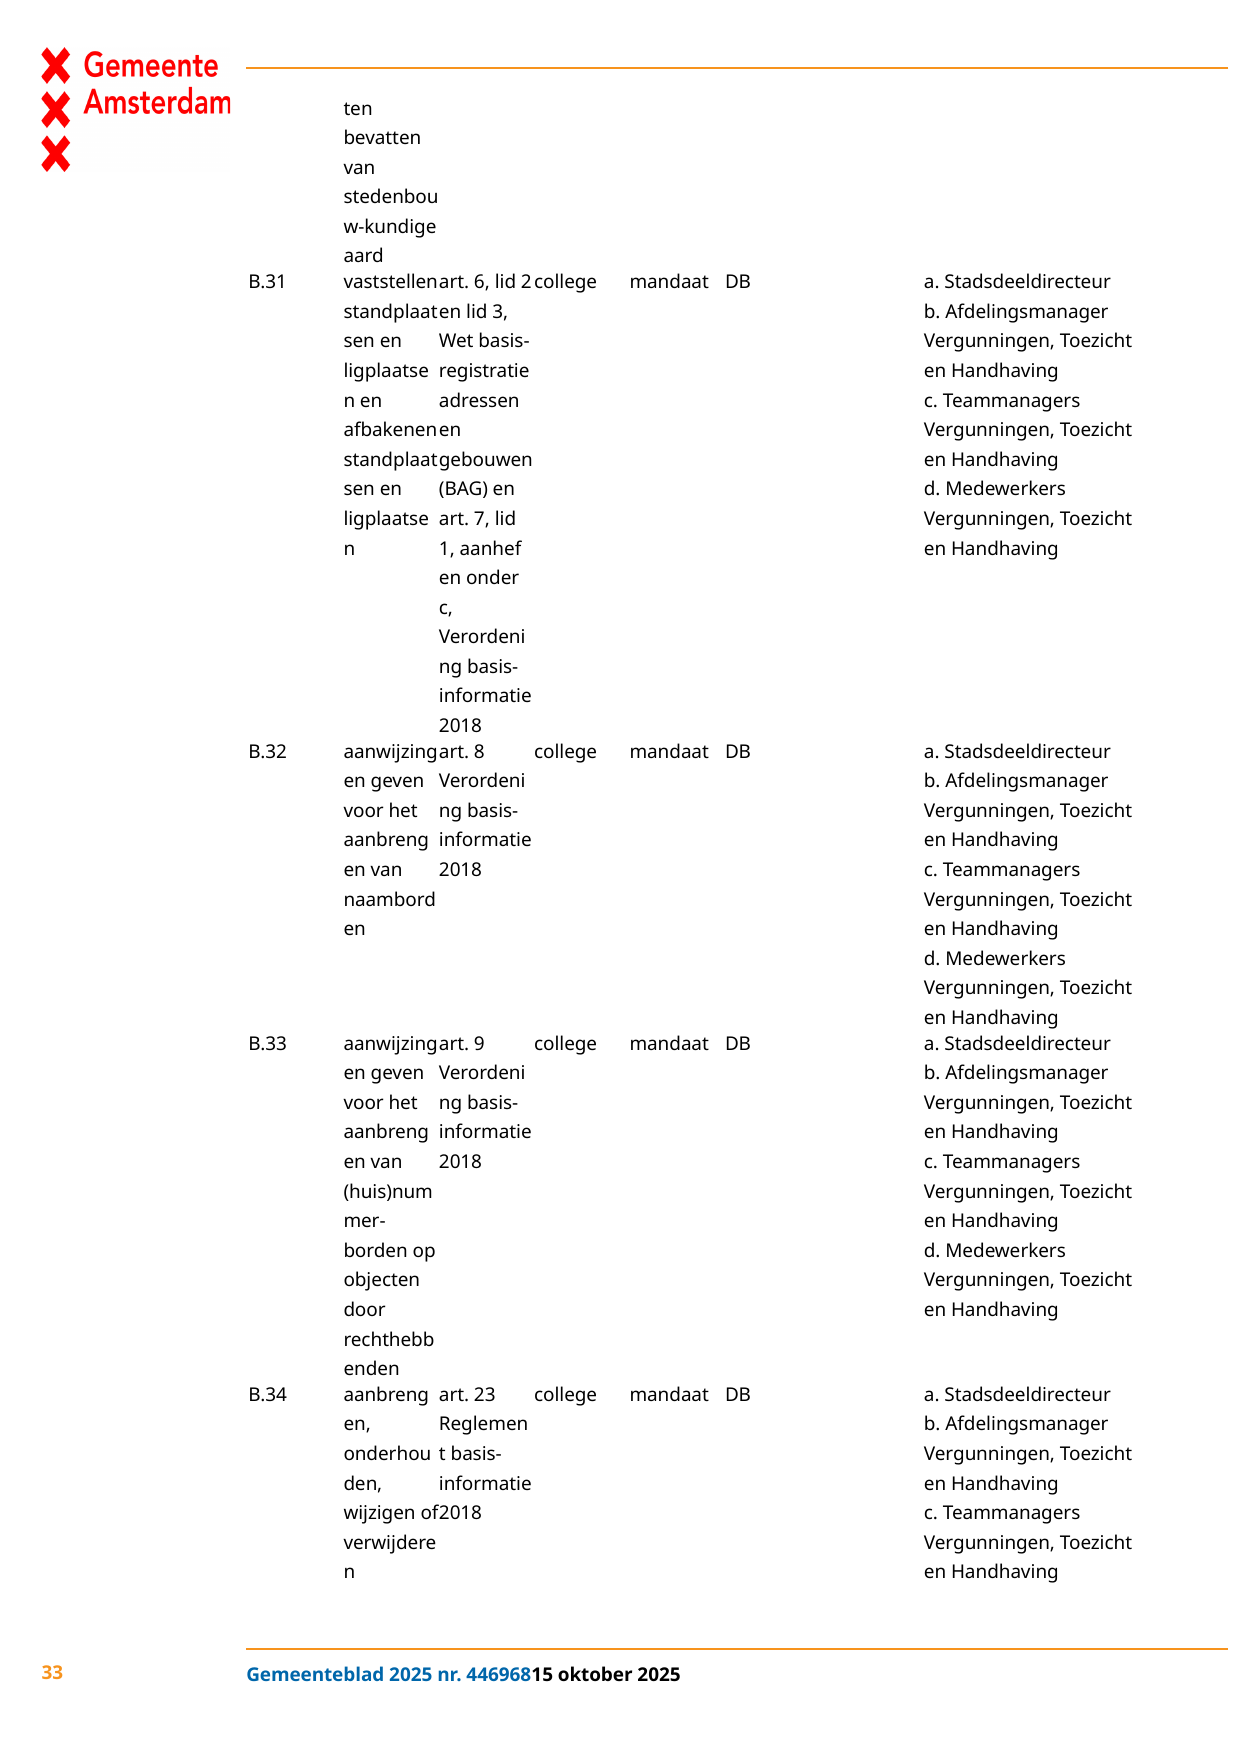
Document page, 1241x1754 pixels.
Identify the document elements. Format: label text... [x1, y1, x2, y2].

table_cell B.34 [248, 1381, 343, 1584]
table_cell art. 8 Verordening basis-informatie 2018 [439, 738, 534, 1030]
table_cell aanbrengen, onderhouden, wijzigen of verwijderen [343, 1381, 439, 1584]
table_cell [820, 1030, 924, 1381]
table_cell art. 6, lid 2 en lid 3, Wet basis-registratie adressen en gebouwen (BAG) en art. 7, lid 1, aanhef en onder c, Verordening basis-informatie 2018 [439, 269, 534, 738]
table_cell [820, 738, 924, 1030]
table_cell a. Stadsdeeldirecteur b. Afdelingsmanager Vergunningen, Toezicht en Handhaving c. Teammanagers Vergunningen, Toezicht en Handhaving [924, 1381, 1152, 1584]
table_cell a. Stadsdeeldirecteur b. Afdelingsmanager Vergunningen, Toezicht en Handhaving c. Teammanagers Vergunningen, Toezicht en Handhaving d. Medewerkers Vergunningen, Toezicht en Handhaving [924, 1030, 1152, 1381]
table_cell DB [725, 1381, 820, 1584]
table_cell a. Stadsdeeldirecteur b. Afdelingsmanager Vergunningen, Toezicht en Handhaving c. Teammanagers Vergunningen, Toezicht en Handhaving d. Medewerkers Vergunningen, Toezicht en Handhaving [924, 738, 1152, 1030]
table_cell aanwijzingen geven voor het aanbrengen van naamborden [343, 738, 439, 1030]
table_cell ten bevatten van stedenbouw-kundige aard [343, 95, 439, 268]
table_cell college [534, 738, 629, 1030]
table_cell [820, 269, 924, 738]
table_cell mandaat [629, 1381, 725, 1584]
table_cell [820, 95, 924, 268]
table_cell [248, 95, 343, 268]
table_cell mandaat [629, 738, 725, 1030]
table_cell a. Stadsdeeldirecteur b. Afdelingsmanager Vergunningen, Toezicht en Handhaving c. Teammanagers Vergunningen, Toezicht en Handhaving d. Medewerkers Vergunningen, Toezicht en Handhaving [924, 269, 1152, 738]
table_cell [725, 95, 820, 268]
table_cell B.33 [248, 1030, 343, 1381]
table_cell [534, 95, 629, 268]
table_cell DB [725, 269, 820, 738]
table_cell [820, 1381, 924, 1584]
table_cell aanwijzingen geven voor het aanbrengen van (huis)nummer-borden op objecten door rechthebbenden [343, 1030, 439, 1381]
table_cell DB [725, 738, 820, 1030]
table_cell mandaat [629, 269, 725, 738]
table_cell [924, 95, 1152, 268]
table_cell art. 23 Reglement basis-informatie 2018 [439, 1381, 534, 1584]
table_cell college [534, 269, 629, 738]
table_cell [629, 95, 725, 268]
table_cell DB [725, 1030, 820, 1381]
table_cell B.32 [248, 738, 343, 1030]
table_cell college [534, 1030, 629, 1381]
table_cell college [534, 1381, 629, 1584]
table_cell [439, 95, 534, 268]
picture [41, 47, 231, 172]
table_cell vaststellen standplaatsen en ligplaatsen en afbakenen standplaatsen en ligplaatsen [343, 269, 439, 738]
table_cell B.31 [248, 269, 343, 738]
table_cell art. 9 Verordening basis-informatie 2018 [439, 1030, 534, 1381]
table_cell mandaat [629, 1030, 725, 1381]
